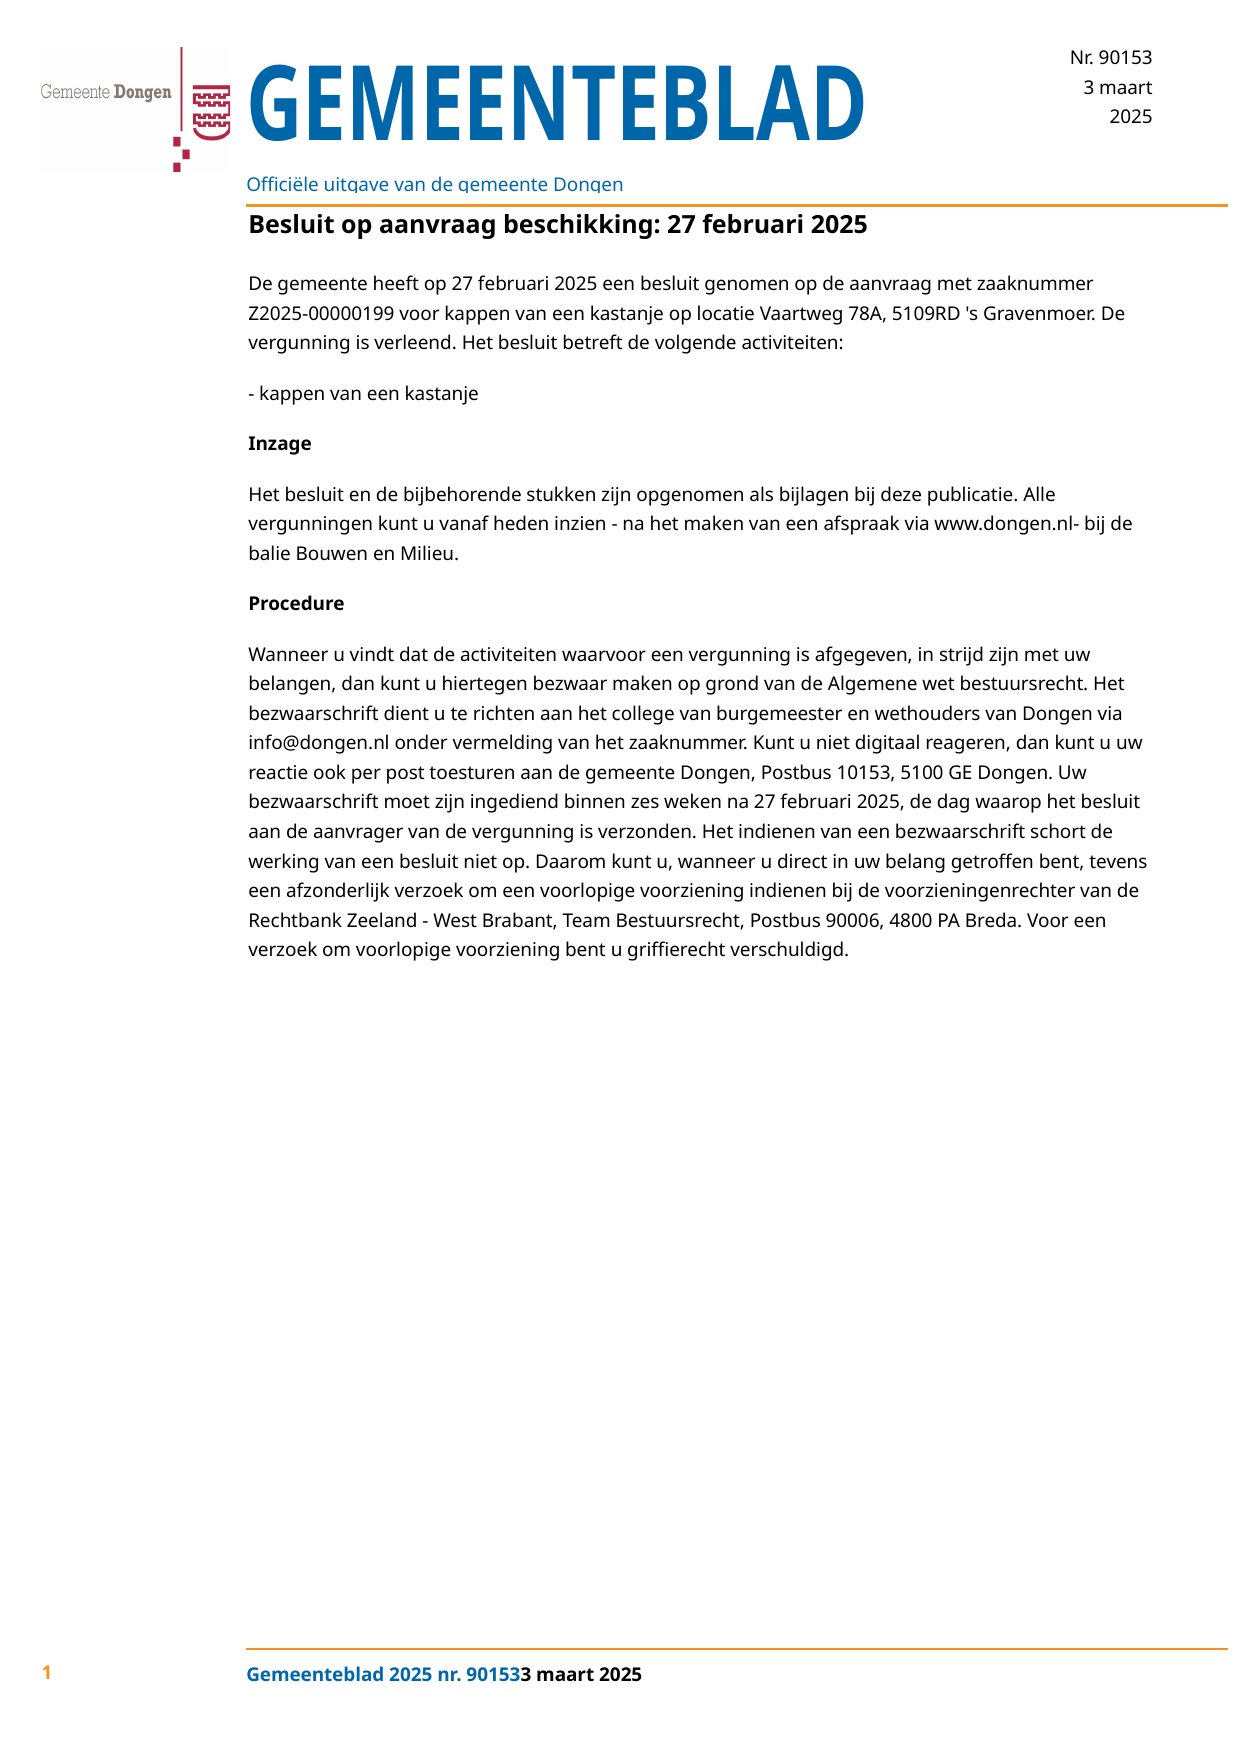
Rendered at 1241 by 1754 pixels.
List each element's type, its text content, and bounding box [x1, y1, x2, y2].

text Het besluit en de bijbehorende stukken zijn opgenomen als bijlagen bij deze publicatie. Alle vergunningen kunt u vanaf heden inzien - na het maken van een afspraak via www.dongen.nl- bij de balie Bouwen en Milieu. [248, 481, 1152, 566]
text Procedure [248, 590, 1152, 616]
text Besluit op aanvraag beschikking: 27 februari 2025 [248, 207, 1152, 241]
text Inzage [248, 430, 1152, 456]
text - kappen van een kastanje [248, 380, 1152, 406]
text De gemeente heeft op 27 februari 2025 een besluit genomen op de aanvraag met zaaknummer Z2025-00000199 voor kappen van een kastanje op locatie Vaartweg 78A, 5109RD 's Gravenmoer. De vergunning is verleend. Het besluit betreft de volgende activiteiten: [248, 270, 1152, 355]
text Wanneer u vindt dat de activiteiten waarvoor een vergunning is afgegeven, in strijd zijn met uw belangen, dan kunt u hiertegen bezwaar maken op grond van de Algemene wet bestuursrecht. Het bezwaarschrift dient u te richten aan het college van burgemeester en wethouders van Dongen via info@dongen.nl onder vermelding van het zaaknummer. Kunt u niet digitaal reageren, dan kunt u uw reactie ook per post toesturen aan de gemeente Dongen, Postbus 10153, 5100 GE Dongen. Uw bezwaarschrift moet zijn ingediend binnen zes weken na 27 februari 2025, de dag waarop het besluit aan de aanvrager van de vergunning is verzonden. Het indienen van een bezwaarschrift schort de werking van een besluit niet op. Daarom kunt u, wanneer u direct in uw belang getroffen bent, tevens een afzonderlijk verzoek om een voorlopige voorziening indienen bij de voorzieningenrechter van de Rechtbank Zeeland - West Brabant, Team Bestuursrecht, Postbus 90006, 4800 PA Breda. Voor een verzoek om voorlopige voorziening bent u griffierecht verschuldigd. [248, 641, 1152, 962]
picture [41, 47, 231, 172]
